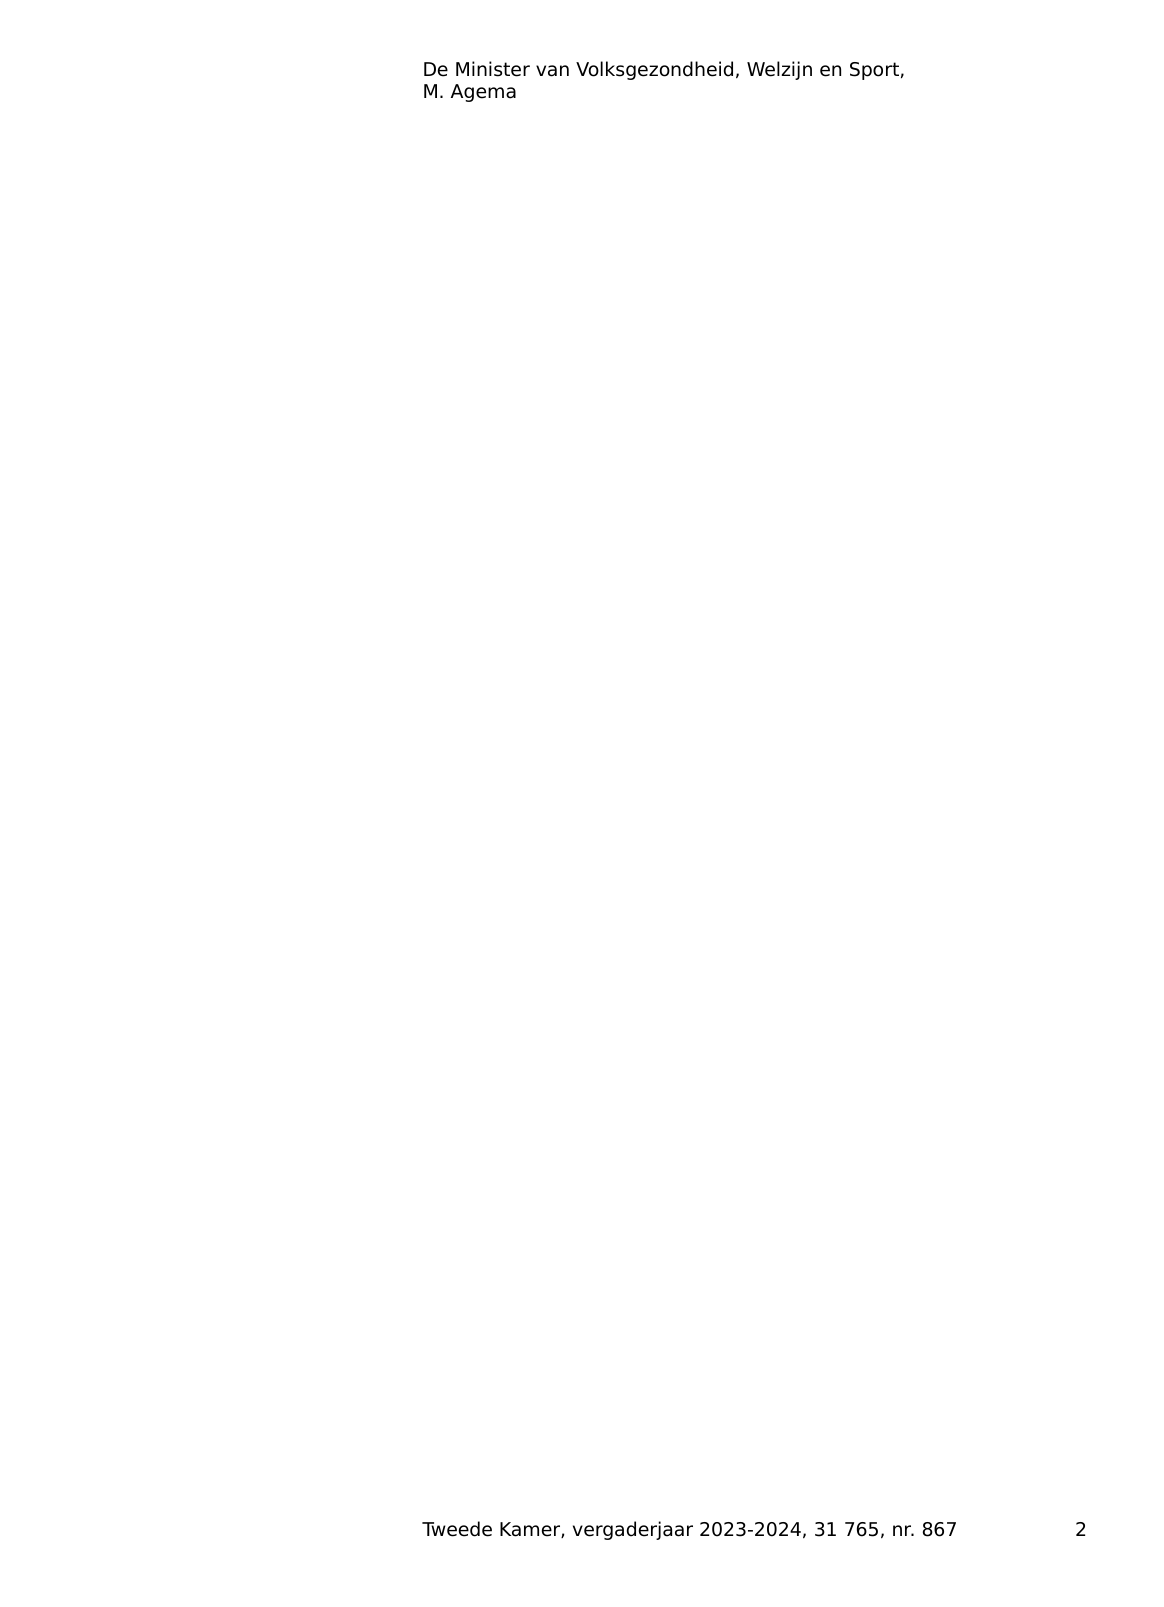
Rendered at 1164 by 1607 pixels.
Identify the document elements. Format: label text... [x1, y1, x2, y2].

text De Minister van Volksgezondheid, Welzijn en Sport, M. Agema [422, 59, 1087, 103]
